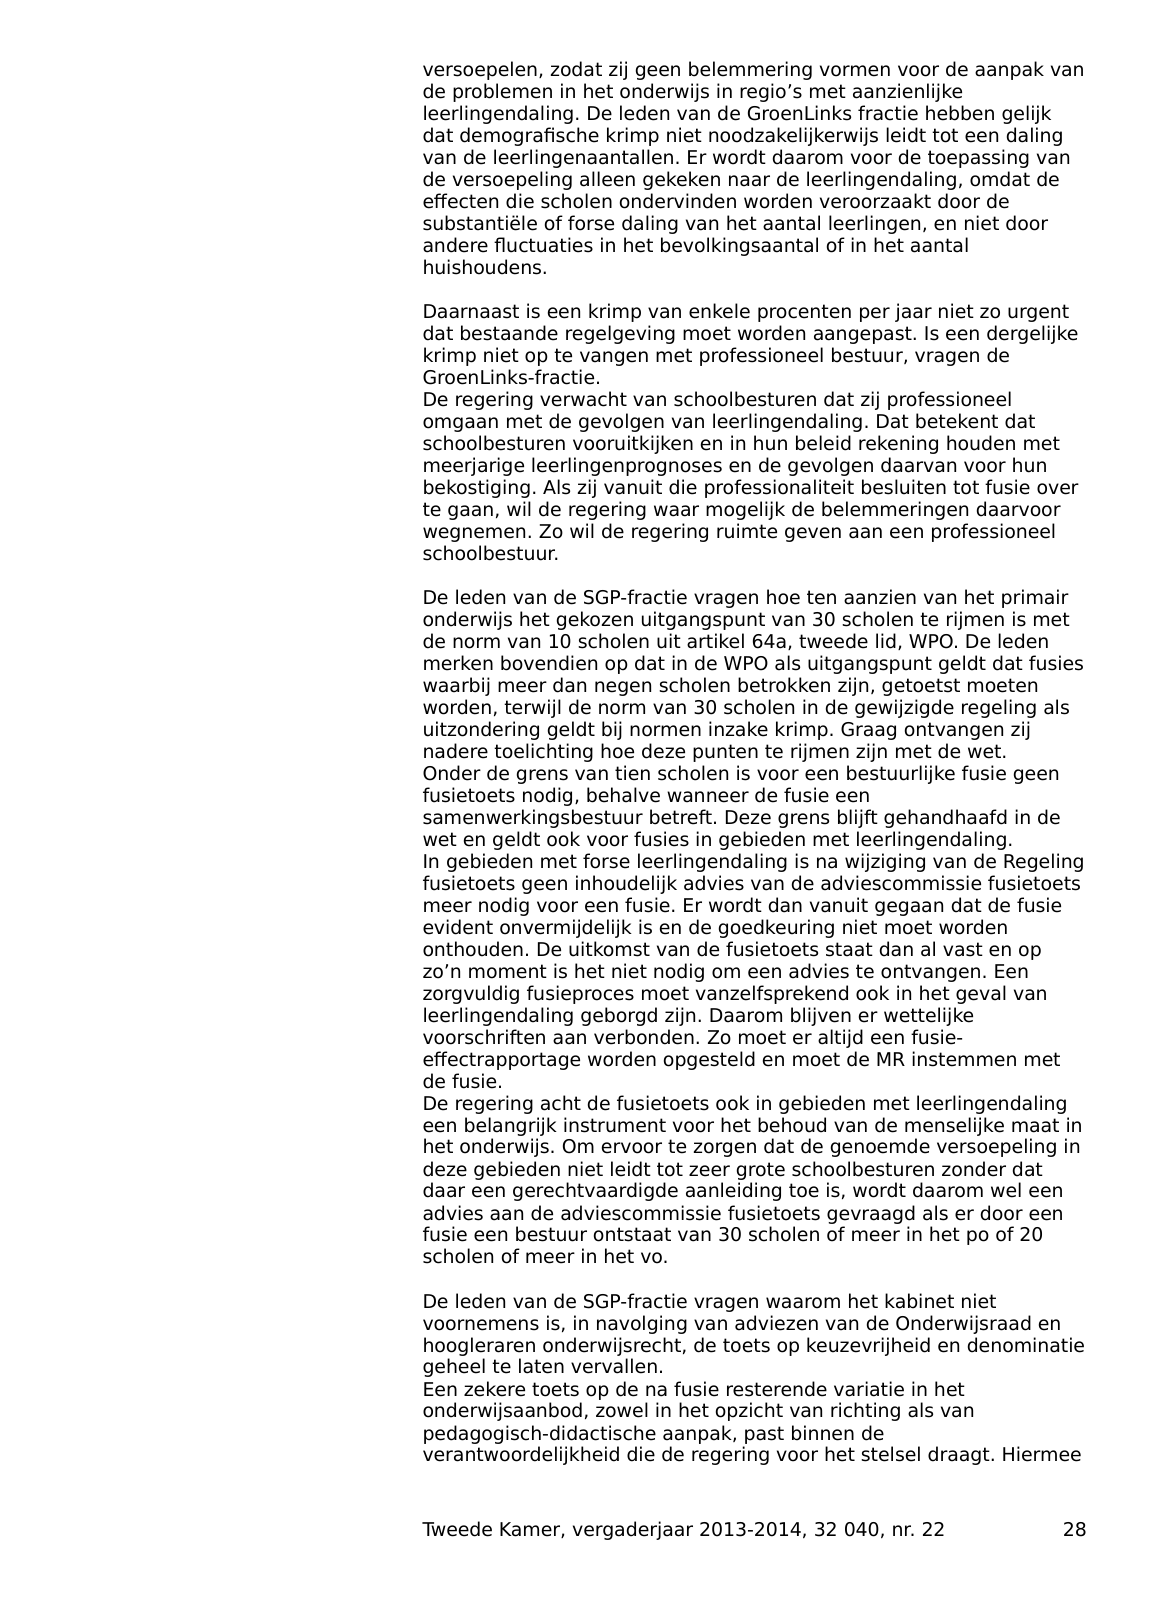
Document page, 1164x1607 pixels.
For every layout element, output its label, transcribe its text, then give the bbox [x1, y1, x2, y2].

text De regering verwacht van schoolbesturen dat zij professioneel omgaan met de gevolgen van leerlingendaling. Dat betekent dat schoolbesturen vooruitkijken en in hun beleid rekening houden met meerjarige leerlingenprognoses en de gevolgen daarvan voor hun bekostiging. Als zij vanuit die professionaliteit besluiten tot fusie over te gaan, wil de regering waar mogelijk de belemmeringen daarvoor wegnemen. Zo wil de regering ruimte geven aan een professioneel schoolbestuur. [422, 389, 1087, 565]
text De leden van de SGP-fractie vragen hoe ten aanzien van het primair onderwijs het gekozen uitgangspunt van 30 scholen te rijmen is met de norm van 10 scholen uit artikel 64a, tweede lid, WPO. De leden merken bovendien op dat in de WPO als uitgangspunt geldt dat fusies waarbij meer dan negen scholen betrokken zijn, getoetst moeten worden, terwijl de norm van 30 scholen in de gewijzigde regeling als uitzondering geldt bij normen inzake krimp. Graag ontvangen zij nadere toelichting hoe deze punten te rijmen zijn met de wet. [422, 587, 1087, 763]
text In gebieden met forse leerlingendaling is na wijziging van de Regeling fusietoets geen inhoudelijk advies van de adviescommissie fusietoets meer nodig voor een fusie. Er wordt dan vanuit gegaan dat de fusie evident onvermijdelijk is en de goedkeuring niet moet worden onthouden. De uitkomst van de fusietoets staat dan al vast en op zo’n moment is het niet nodig om een advies te ontvangen. Een zorgvuldig fusieproces moet vanzelfsprekend ook in het geval van leerlingendaling geborgd zijn. Daarom blijven er wettelijke voorschriften aan verbonden. Zo moet er altijd een fusie-effectrapportage worden opgesteld en moet de MR instemmen met de fusie. [422, 851, 1087, 1092]
text Onder de grens van tien scholen is voor een bestuurlijke fusie geen fusietoets nodig, behalve wanneer de fusie een samenwerkingsbestuur betreft. Deze grens blijft gehandhaafd in de wet en geldt ook voor fusies in gebieden met leerlingendaling. [422, 763, 1087, 851]
text Daarnaast is een krimp van enkele procenten per jaar niet zo urgent dat bestaande regelgeving moet worden aangepast. Is een dergelijke krimp niet op te vangen met professioneel bestuur, vragen de GroenLinks-fractie. [422, 301, 1087, 389]
text versoepelen, zodat zij geen belemmering vormen voor de aanpak van de problemen in het onderwijs in regio’s met aanzienlijke leerlingendaling. De leden van de GroenLinks fractie hebben gelijk dat demografische krimp niet noodzakelijkerwijs leidt tot een daling van de leerlingenaantallen. Er wordt daarom voor de toepassing van de versoepeling alleen gekeken naar de leerlingendaling, omdat de effecten die scholen ondervinden worden veroorzaakt door de substantiële of forse daling van het aantal leerlingen, en niet door andere fluctuaties in het bevolkingsaantal of in het aantal huishoudens. [422, 59, 1087, 279]
text De leden van de SGP-fractie vragen waarom het kabinet niet voornemens is, in navolging van adviezen van de Onderwijsraad en hoogleraren onderwijsrecht, de toets op keuzevrijheid en denominatie geheel te laten vervallen. [422, 1291, 1087, 1378]
text De regering acht de fusietoets ook in gebieden met leerlingendaling een belangrijk instrument voor het behoud van de menselijke maat in het onderwijs. Om ervoor te zorgen dat de genoemde versoepeling in deze gebieden niet leidt tot zeer grote schoolbesturen zonder dat daar een gerechtvaardigde aanleiding toe is, wordt daarom wel een advies aan de adviescommissie fusietoets gevraagd als er door een fusie een bestuur ontstaat van 30 scholen of meer in het po of 20 scholen of meer in het vo. [422, 1092, 1087, 1268]
text Een zekere toets op de na fusie resterende variatie in het onderwijsaanbod, zowel in het opzicht van richting als van pedagogisch-didactische aanpak, past binnen de verantwoordelijkheid die de regering voor het stelsel draagt. Hiermee [422, 1378, 1087, 1466]
